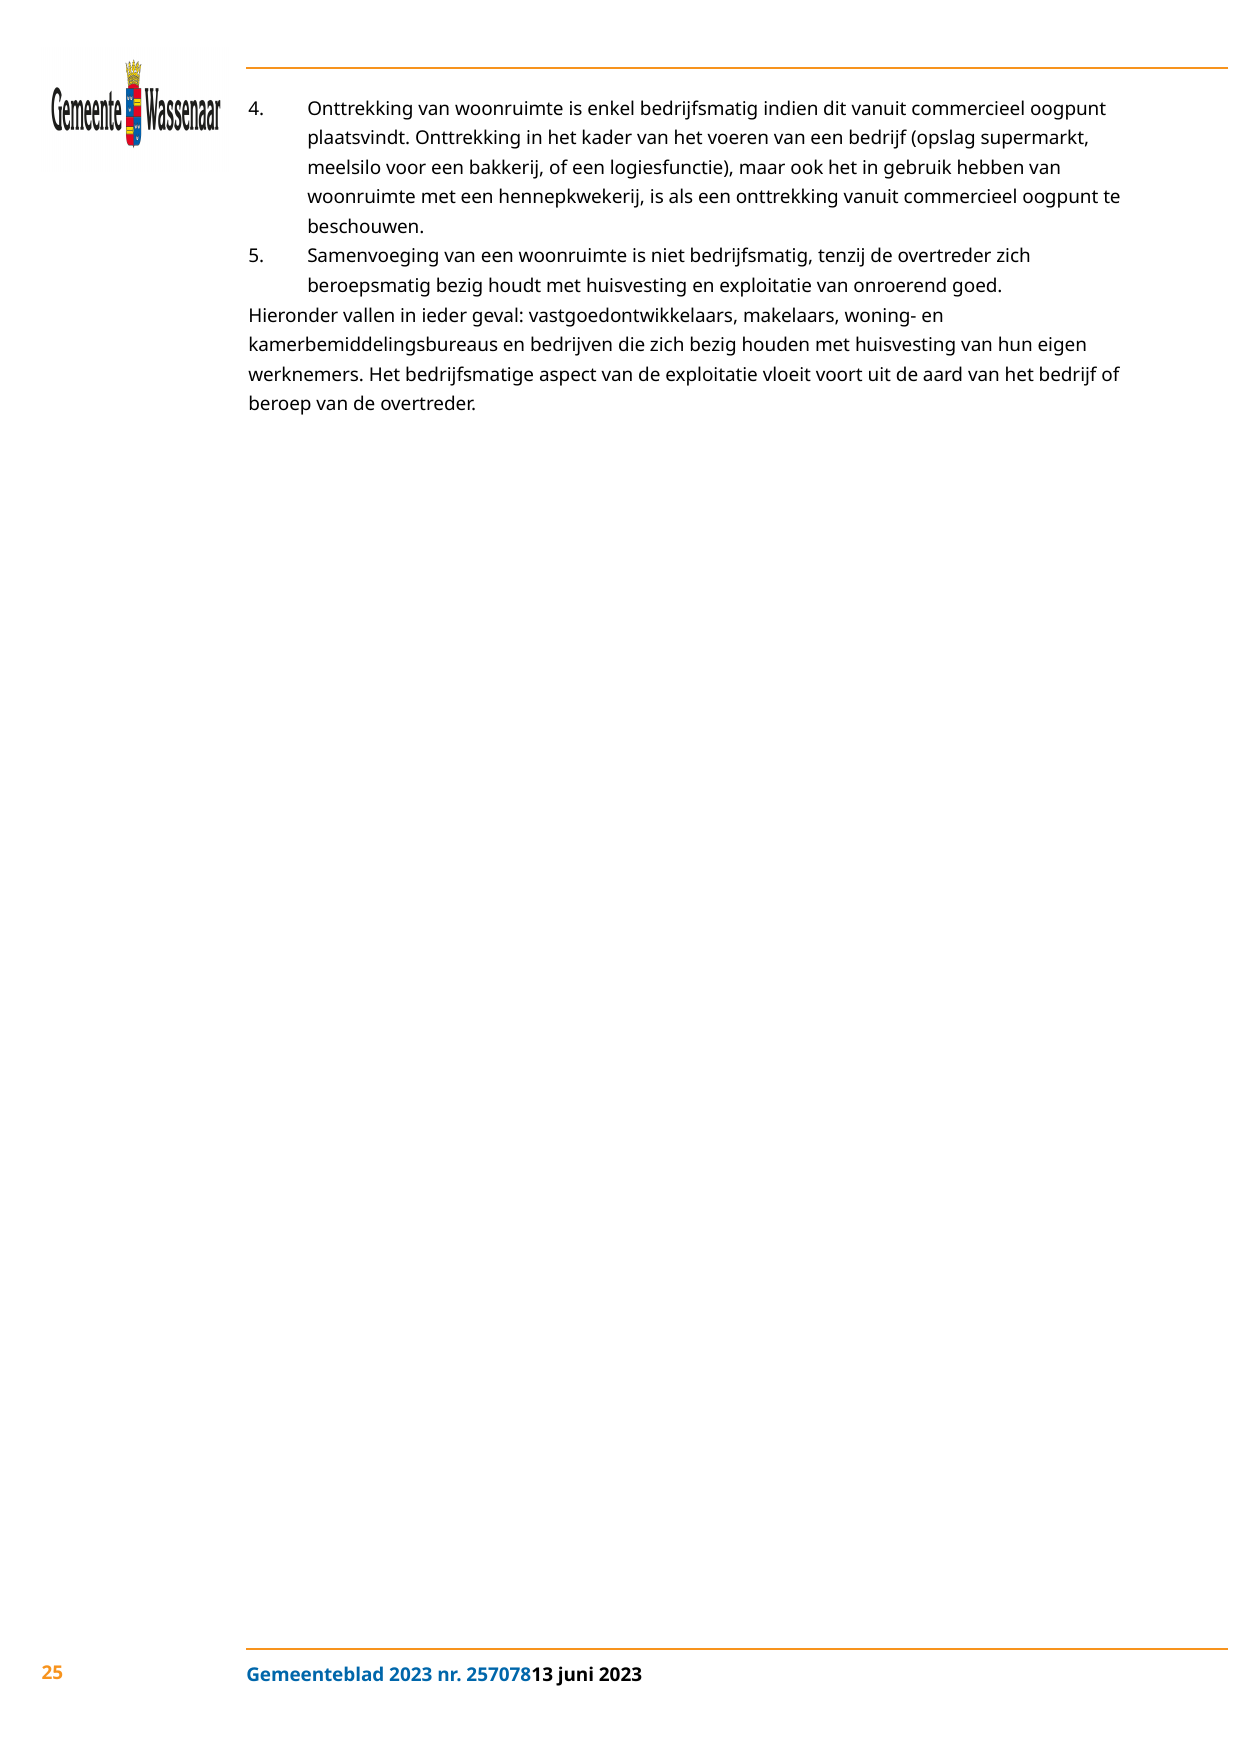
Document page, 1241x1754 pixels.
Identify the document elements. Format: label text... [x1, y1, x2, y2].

picture [41, 47, 231, 172]
list Samenvoeging van een woonruimte is niet bedrijfsmatig, tenzij de overtreder zich beroepsmatig bezig houdt met huisvesting en exploitatie van onroerend goed. [248, 243, 1152, 298]
text Hieronder vallen in ieder geval: vastgoedontwikkelaars, makelaars, woning- en kamerbemiddelingsbureaus en bedrijven die zich bezig houden met huisvesting van hun eigen werknemers. Het bedrijfsmatige aspect van de exploitatie vloeit voort uit de aard van het bedrijf of beroep van de overtreder. [248, 302, 1152, 416]
list Onttrekking van woonruimte is enkel bedrijfsmatig indien dit vanuit commercieel oogpunt plaatsvindt. Onttrekking in het kader van het voeren van een bedrijf (opslag supermarkt, meelsilo voor een bakkerij, of een logiesfunctie), maar ook het in gebruik hebben van woonruimte met een hennepkwekerij, is als een onttrekking vanuit commercieel oogpunt te beschouwen. [248, 95, 1152, 239]
